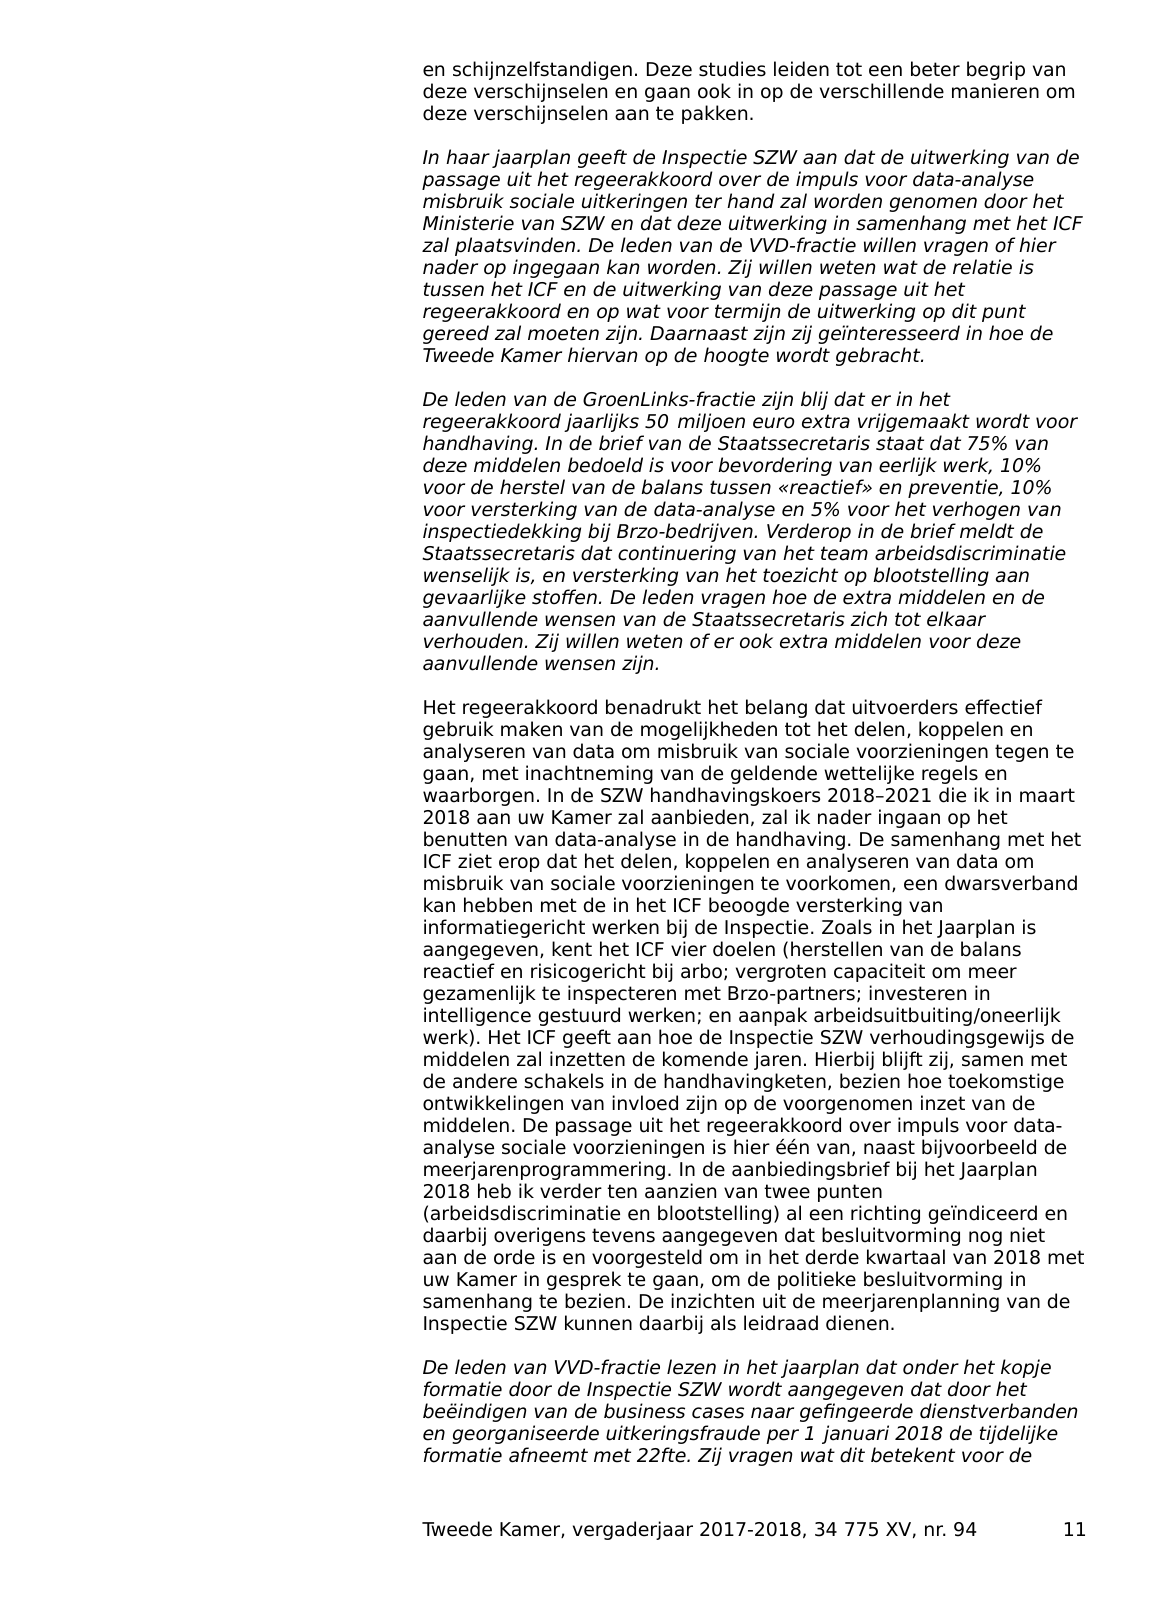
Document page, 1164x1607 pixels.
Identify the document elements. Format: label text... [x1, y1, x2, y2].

text en schijnzelfstandigen. Deze studies leiden tot een beter begrip van deze verschijnselen en gaan ook in op de verschillende manieren om deze verschijnselen aan te pakken. [422, 59, 1087, 125]
text In haar jaarplan geeft de Inspectie SZW aan dat de uitwerking van de passage uit het regeerakkoord over de impuls voor data-analyse misbruik sociale uitkeringen ter hand zal worden genomen door het Ministerie van SZW en dat deze uitwerking in samenhang met het ICF zal plaatsvinden. De leden van de VVD-fractie willen vragen of hier nader op ingegaan kan worden. Zij willen weten wat de relatie is tussen het ICF en de uitwerking van deze passage uit het regeerakkoord en op wat voor termijn de uitwerking op dit punt gereed zal moeten zijn. Daarnaast zijn zij geïnteresseerd in hoe de Tweede Kamer hiervan op de hoogte wordt gebracht. [422, 147, 1087, 367]
text Het regeerakkoord benadrukt het belang dat uitvoerders effectief gebruik maken van de mogelijkheden tot het delen, koppelen en analyseren van data om misbruik van sociale voorzieningen tegen te gaan, met inachtneming van de geldende wettelijke regels en waarborgen. In de SZW handhavingskoers 2018–2021 die ik in maart 2018 aan uw Kamer zal aanbieden, zal ik nader ingaan op het benutten van data-analyse in de handhaving. De samenhang met het ICF ziet erop dat het delen, koppelen en analyseren van data om misbruik van sociale voorzieningen te voorkomen, een dwarsverband kan hebben met de in het ICF beoogde versterking van informatiegericht werken bij de Inspectie. Zoals in het Jaarplan is aangegeven, kent het ICF vier doelen (herstellen van de balans reactief en risicogericht bij arbo; vergroten capaciteit om meer gezamenlijk te inspecteren met Brzo-partners; investeren in intelligence gestuurd werken; en aanpak arbeidsuitbuiting/oneerlijk werk). Het ICF geeft aan hoe de Inspectie SZW verhoudingsgewijs de middelen zal inzetten de komende jaren. Hierbij blijft zij, samen met de andere schakels in de handhavingketen, bezien hoe toekomstige ontwikkelingen van invloed zijn op de voorgenomen inzet van de middelen. De passage uit het regeerakkoord over impuls voor data-analyse sociale voorzieningen is hier één van, naast bijvoorbeeld de meerjarenprogrammering. In de aanbiedingsbrief bij het Jaarplan 2018 heb ik verder ten aanzien van twee punten (arbeidsdiscriminatie en blootstelling) al een richting geïndiceerd en daarbij overigens tevens aangegeven dat besluitvorming nog niet aan de orde is en voorgesteld om in het derde kwartaal van 2018 met uw Kamer in gesprek te gaan, om de politieke besluitvorming in samenhang te bezien. De inzichten uit de meerjarenplanning van de Inspectie SZW kunnen daarbij als leidraad dienen. [422, 697, 1087, 1334]
text De leden van de GroenLinks-fractie zijn blij dat er in het regeerakkoord jaarlijks 50 miljoen euro extra vrijgemaakt wordt voor handhaving. In de brief van de Staatssecretaris staat dat 75% van deze middelen bedoeld is voor bevordering van eerlijk werk, 10% voor de herstel van de balans tussen «reactief» en preventie, 10% voor versterking van de data-analyse en 5% voor het verhogen van inspectiedekking bij Brzo-bedrijven. Verderop in de brief meldt de Staatssecretaris dat continuering van het team arbeidsdiscriminatie wenselijk is, en versterking van het toezicht op blootstelling aan gevaarlijke stoffen. De leden vragen hoe de extra middelen en de aanvullende wensen van de Staatssecretaris zich tot elkaar verhouden. Zij willen weten of er ook extra middelen voor deze aanvullende wensen zijn. [422, 389, 1087, 675]
text De leden van VVD-fractie lezen in het jaarplan dat onder het kopje formatie door de Inspectie SZW wordt aangegeven dat door het beëindigen van de business cases naar gefingeerde dienstverbanden en georganiseerde uitkeringsfraude per 1 januari 2018 de tijdelijke formatie afneemt met 22fte. Zij vragen wat dit betekent voor de [422, 1357, 1087, 1467]
